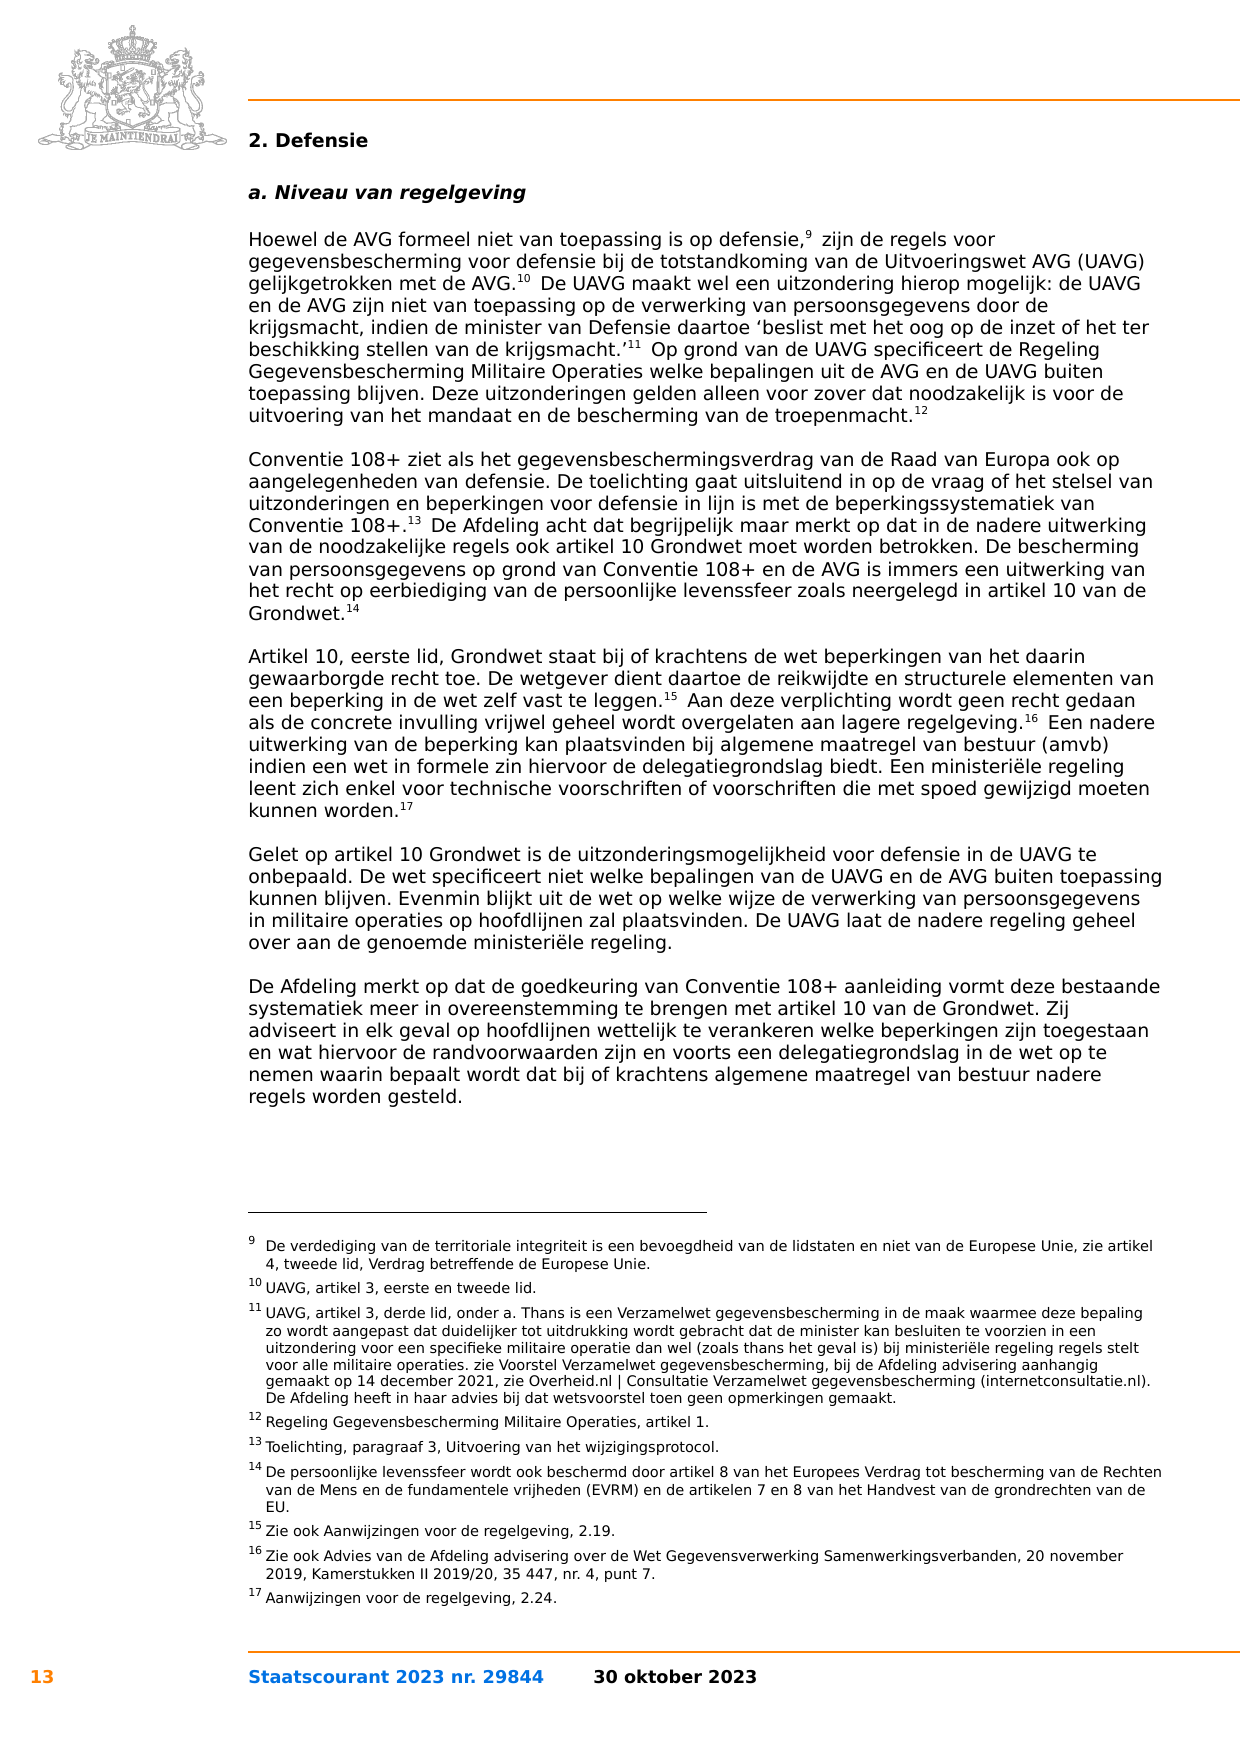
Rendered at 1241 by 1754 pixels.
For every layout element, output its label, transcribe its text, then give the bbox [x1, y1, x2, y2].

text UAVG, artikel 3, eerste en tweede lid. [248, 1276, 1163, 1298]
text UAVG, artikel 3, derde lid, onder a. Thans is een Verzamelwet gegevensbescherming in de maak waarmee deze bepaling zo wordt aangepast dat duidelijker tot uitdrukking wordt gebracht dat de minister kan besluiten te voorzien in een uitzondering voor een specifieke militaire operatie dan wel (zoals thans het geval is) bij ministeriële regeling regels stelt voor alle militaire operaties. zie Voorstel Verzamelwet gegevensbescherming, bij de Afdeling advisering aanhangig gemaakt op 14 december 2021, zie Overheid.nl | Consultatie Verzamelwet gegevensbescherming (internetconsultatie.nl). De Afdeling heeft in haar advies bij dat wetsvoorstel toen geen opmerkingen gemaakt. [248, 1301, 1163, 1407]
text De verdediging van de territoriale integriteit is een bevoegdheid van de lidstaten en niet van de Europese Unie, zie artikel 4, tweede lid, Verdrag betreffende de Europese Unie. [248, 1234, 1163, 1273]
picture [38, 25, 227, 150]
text Conventie 108+ ziet als het gegevensbeschermingsverdrag van de Raad van Europa ook op aangelegenheden van defensie. De toelichting gaat uitsluitend in op de vraag of het stelsel van uitzonderingen en beperkingen voor defensie in lijn is met de beperkingssystematiek van Conventie 108+. De Afdeling acht dat begrijpelijk maar merkt op dat in de nadere uitwerking van de noodzakelijke regels ook artikel 10 Grondwet moet worden betrokken. De bescherming van persoonsgegevens op grond van Conventie 108+ en de AVG is immers een uitwerking van het recht op eerbiediging van de persoonlijke levenssfeer zoals neergelegd in artikel 10 van de Grondwet. [248, 448, 1163, 624]
text De Afdeling merkt op dat de goedkeuring van Conventie 108+ aanleiding vormt deze bestaande systematiek meer in overeenstemming te brengen met artikel 10 van de Grondwet. Zij adviseert in elk geval op hoofdlijnen wettelijk te verankeren welke beperkingen zijn toegestaan en wat hiervoor de randvoorwaarden zijn en voorts een delegatiegrondslag in de wet op te nemen waarin bepaalt wordt dat bij of krachtens algemene maatregel van bestuur nadere regels worden gesteld. [248, 976, 1163, 1108]
subtitle 2. Defensie [248, 130, 1163, 152]
text Regeling Gegevensbescherming Militaire Operaties, artikel 1. [248, 1410, 1163, 1432]
text Hoewel de AVG formeel niet van toepassing is op defensie, zijn de regels voor gegevensbescherming voor defensie bij de totstandkoming van de Uitvoeringswet AVG (UAVG) gelijkgetrokken met de AVG. De UAVG maakt wel een uitzondering hierop mogelijk: de UAVG en de AVG zijn niet van toepassing op de verwerking van persoonsgegevens door de krijgsmacht, indien de minister van Defensie daartoe ‘beslist met het oog op de inzet of het ter beschikking stellen van de krijgsmacht.’ Op grond van de UAVG specificeert de Regeling Gegevensbescherming Militaire Operaties welke bepalingen uit de AVG en de UAVG buiten toepassing blijven. Deze uitzonderingen gelden alleen voor zover dat noodzakelijk is voor de uitvoering van het mandaat en de bescherming van de troepenmacht. [248, 229, 1163, 427]
text Zie ook Aanwijzingen voor de regelgeving, 2.19. [248, 1519, 1163, 1541]
text Artikel 10, eerste lid, Grondwet staat bij of krachtens de wet beperkingen van het daarin gewaarborgde recht toe. De wetgever dient daartoe de reikwijdte en structurele elementen van een beperking in de wet zelf vast te leggen. Aan deze verplichting wordt geen recht gedaan als de concrete invulling vrijwel geheel wordt overgelaten aan lagere regelgeving. Een nadere uitwerking van de beperking kan plaatsvinden bij algemene maatregel van bestuur (amvb) indien een wet in formele zin hiervoor de delegatiegrondslag biedt. Een ministeriële regeling leent zich enkel voor technische voorschriften of voorschriften die met spoed gewijzigd moeten kunnen worden. [248, 646, 1163, 822]
text Zie ook Advies van de Afdeling advisering over de Wet Gegevensverwerking Samenwerkingsverbanden, 20 november 2019, Kamerstukken II 2019/20, 35 447, nr. 4, punt 7. [248, 1544, 1163, 1583]
text Gelet op artikel 10 Grondwet is de uitzonderingsmogelijkheid voor defensie in de UAVG te onbepaald. De wet specificeert niet welke bepalingen van de UAVG en de AVG buiten toepassing kunnen blijven. Evenmin blijkt uit de wet op welke wijze de verwerking van persoonsgegevens in militaire operaties op hoofdlijnen zal plaatsvinden. De UAVG laat de nadere regeling geheel over aan de genoemde ministeriële regeling. [248, 844, 1163, 954]
text Toelichting, paragraaf 3, Uitvoering van het wijzigingsprotocol. [248, 1435, 1163, 1457]
text De persoonlijke levenssfeer wordt ook beschermd door artikel 8 van het Europees Verdrag tot bescherming van de Rechten van de Mens en de fundamentele vrijheden (EVRM) en de artikelen 7 en 8 van het Handvest van de grondrechten van de EU. [248, 1460, 1163, 1516]
subtitle a. Niveau van regelgeving [248, 182, 1163, 204]
text Aanwijzingen voor de regelgeving, 2.24. [248, 1586, 1163, 1608]
